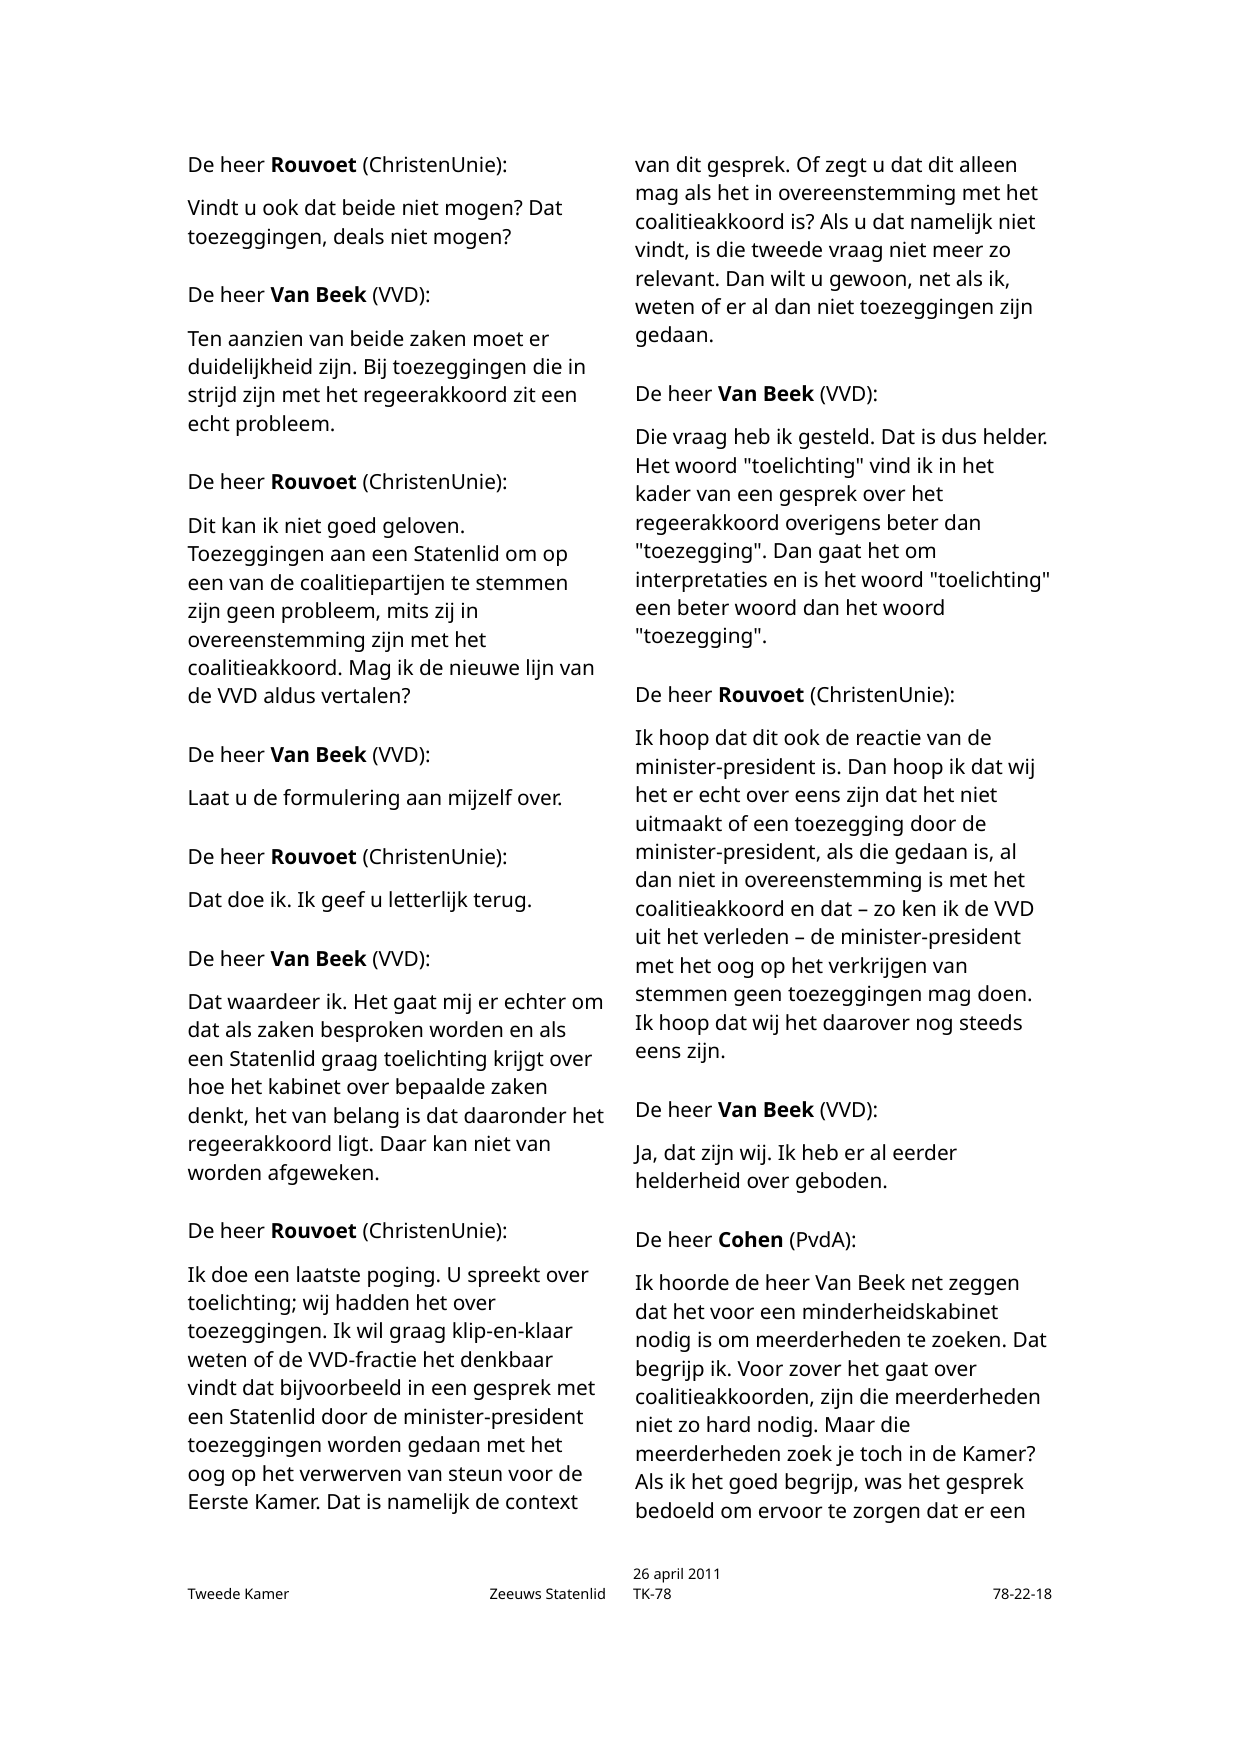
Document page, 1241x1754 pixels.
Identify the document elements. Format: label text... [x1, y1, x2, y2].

text De heer Rouvoet (ChristenUnie): [187, 150, 605, 178]
text De heer Rouvoet (ChristenUnie): [187, 842, 605, 870]
text De heer Cohen (PvdA): [635, 1225, 1053, 1253]
text De heer Van Beek (VVD): [635, 379, 1053, 407]
text De heer Van Beek (VVD): [187, 944, 605, 972]
text Ja, dat zijn wij. Ik heb er al eerder helderheid over geboden. [635, 1138, 1053, 1195]
text Dat waardeer ik. Het gaat mij er echter om dat als zaken besproken worden en als een Statenlid graag toelichting krijgt over hoe het kabinet over bepaalde zaken denkt, het van belang is dat daaronder het regeerakkoord ligt. Daar kan niet van worden afgeweken. [187, 987, 605, 1186]
text Vindt u ook dat beide niet mogen? Dat toezeggingen, deals niet mogen? [187, 193, 605, 250]
text Ik hoorde de heer Van Beek net zeggen dat het voor een minderheidskabinet nodig is om meerderheden te zoeken. Dat begrijp ik. Voor zover het gaat over coalitieakkoorden, zijn die meerderheden niet zo hard nodig. Maar die meerderheden zoek je toch in de Kamer? Als ik het goed begrijp, was het gesprek bedoeld om ervoor te zorgen dat er een [635, 1268, 1053, 1524]
text Die vraag heb ik gesteld. Dat is dus helder. Het woord "toelichting" vind ik in het kader van een gesprek over het regeerakkoord overigens beter dan "toezegging". Dan gaat het om interpretaties en is het woord "toelichting" een beter woord dan het woord "toezegging". [635, 422, 1053, 650]
text Ten aanzien van beide zaken moet er duidelijkheid zijn. Bij toezeggingen die in strijd zijn met het regeerakkoord zit een echt probleem. [187, 324, 605, 437]
text Laat u de formulering aan mijzelf over. [187, 783, 605, 812]
text De heer Rouvoet (ChristenUnie): [187, 1216, 605, 1245]
text Ik doe een laatste poging. U spreekt over toelichting; wij hadden het over toezeggingen. Ik wil graag klip-en-klaar weten of de VVD-fractie het denkbaar vindt dat bijvoorbeeld in een gesprek met een Statenlid door de minister-president toezeggingen worden gedaan met het oog op het verwerven van steun voor de Eerste Kamer. Dat is namelijk de context [187, 1260, 605, 1516]
text van dit gesprek. Of zegt u dat dit alleen mag als het in overeenstemming met het coalitieakkoord is? Als u dat namelijk niet vindt, is die tweede vraag niet meer zo relevant. Dan wilt u gewoon, net als ik, weten of er al dan niet toezeggingen zijn gedaan. [635, 150, 1053, 349]
text Dat doe ik. Ik geef u letterlijk terug. [187, 885, 605, 914]
text De heer Van Beek (VVD): [635, 1095, 1053, 1123]
text Ik hoop dat dit ook de reactie van de minister-president is. Dan hoop ik dat wij het er echt over eens zijn dat het niet uitmaakt of een toezegging door de minister-president, als die gedaan is, al dan niet in overeenstemming is met het coalitieakkoord en dat – zo ken ik de VVD uit het verleden – de minister-president met het oog op het verkrijgen van stemmen geen toezeggingen mag doen. Ik hoop dat wij het daarover nog steeds eens zijn. [635, 723, 1053, 1065]
text Dit kan ik niet goed geloven. Toezeggingen aan een Statenlid om op een van de coalitiepartijen te stemmen zijn geen probleem, mits zij in overeenstemming zijn met het coalitieakkoord. Mag ik de nieuwe lijn van de VVD aldus vertalen? [187, 511, 605, 710]
text De heer Rouvoet (ChristenUnie): [635, 680, 1053, 708]
text De heer Van Beek (VVD): [187, 740, 605, 768]
text De heer Van Beek (VVD): [187, 280, 605, 309]
text De heer Rouvoet (ChristenUnie): [187, 467, 605, 496]
